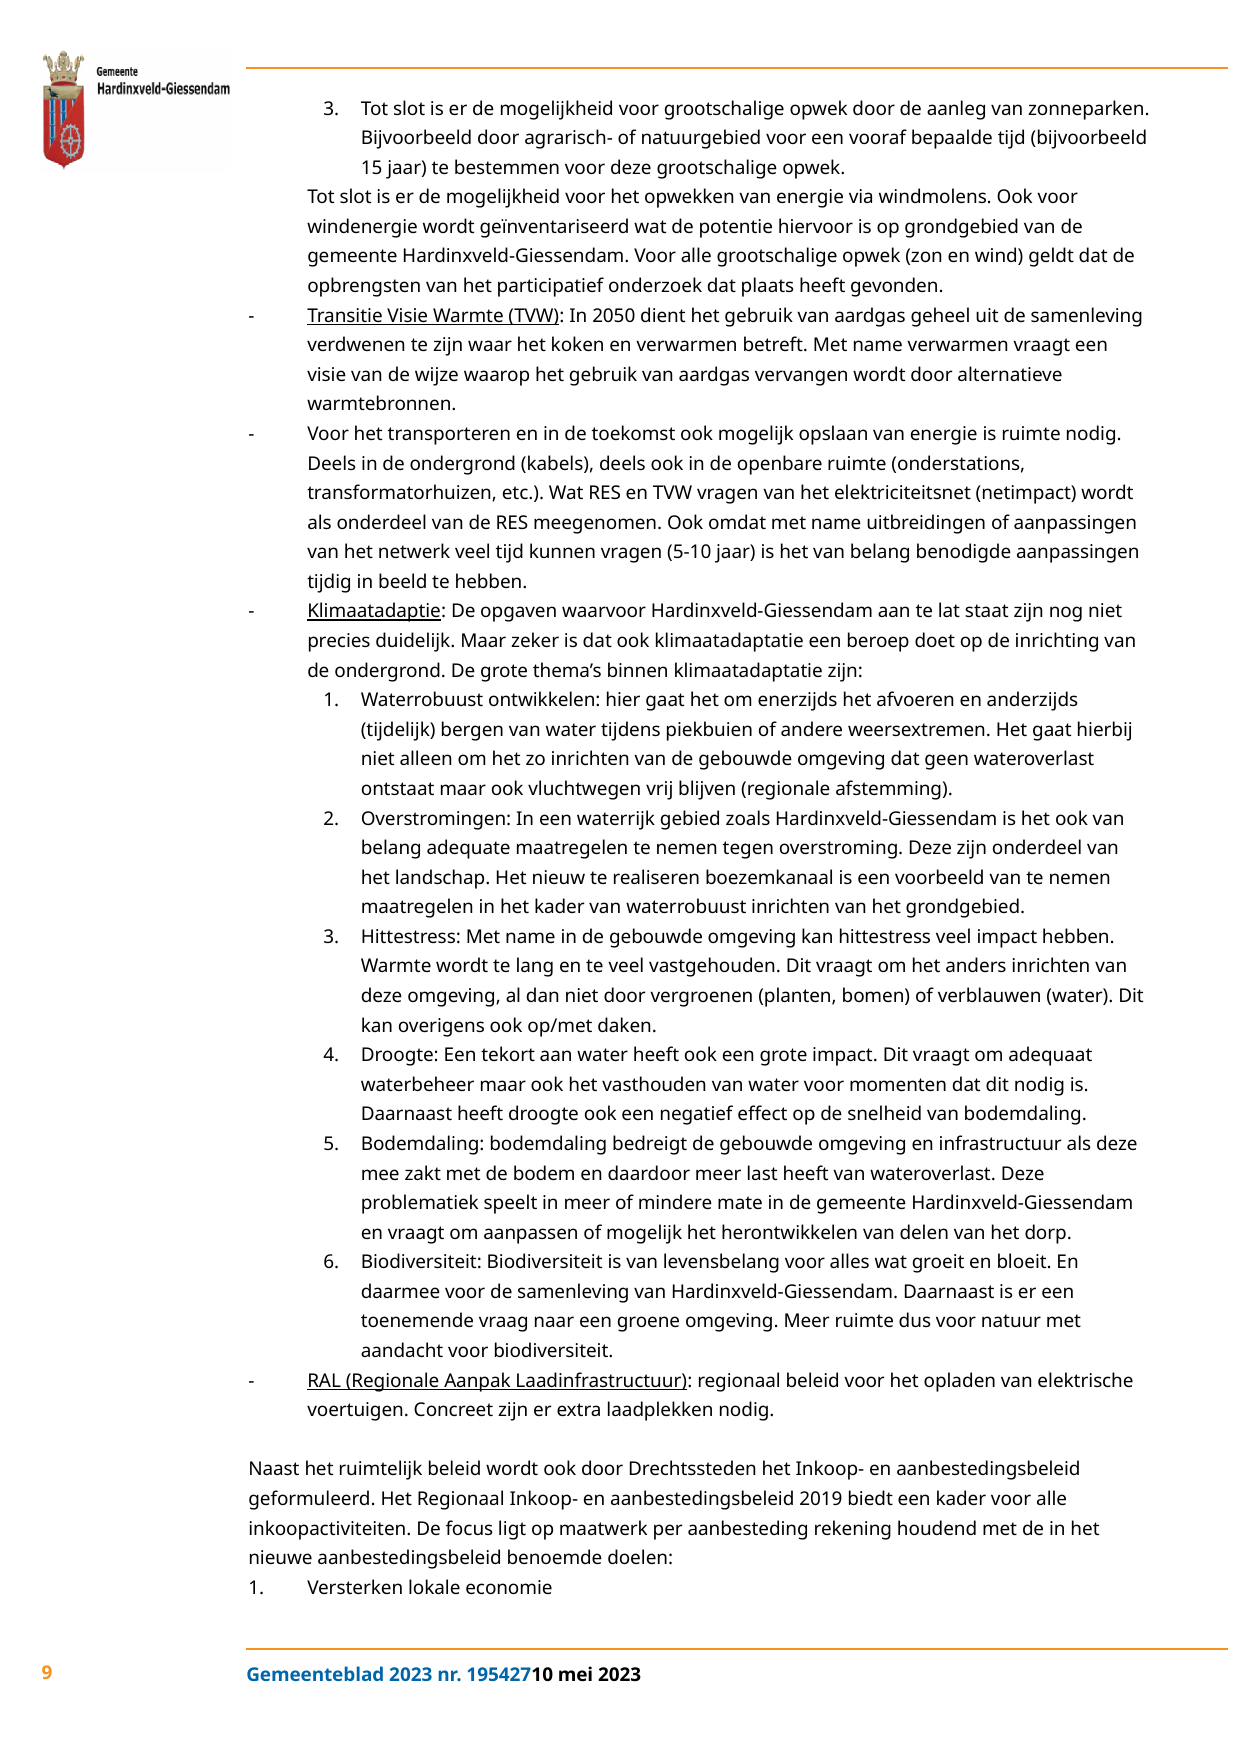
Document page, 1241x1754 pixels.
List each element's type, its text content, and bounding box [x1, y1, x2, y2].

list Overstromingen: In een waterrijk gebied zoals Hardinxveld-Giessendam is het ook van belang adequate maatregelen te nemen tegen overstroming. Deze zijn onderdeel van het landschap. Het nieuw te realiseren boezemkanaal is een voorbeeld van te nemen maatregelen in het kader van waterrobuust inrichten van het grondgebied. [323, 805, 1152, 919]
list Transitie Visie Warmte (TVW): In 2050 dient het gebruik van aardgas geheel uit de samenleving verdwenen te zijn waar het koken en verwarmen betreft. Met name verwarmen vraagt een visie van de wijze waarop het gebruik van aardgas vervangen wordt door alternatieve warmtebronnen. [248, 302, 1152, 416]
list Hittestress: Met name in de gebouwde omgeving kan hittestress veel impact hebben. Warmte wordt te lang en te veel vastgehouden. Dit vraagt om het anders inrichten van deze omgeving, al dan niet door vergroenen (planten, bomen) of verblauwen (water). Dit kan overigens ook op/met daken. [323, 923, 1152, 1038]
list Versterken lokale economie [248, 1574, 1152, 1600]
text Naast het ruimtelijk beleid wordt ook door Drechtssteden het Inkoop- en aanbestedingsbeleid geformuleerd. Het Regionaal Inkoop- en aanbestedingsbeleid 2019 biedt een kader voor alle inkoopactiviteiten. De focus ligt op maatwerk per aanbesteding rekening houdend met de in het nieuwe aanbestedingsbeleid benoemde doelen: [248, 1456, 1152, 1570]
list Waterrobuust ontwikkelen: hier gaat het om enerzijds het afvoeren en anderzijds (tijdelijk) bergen van water tijdens piekbuien of andere weersextremen. Het gaat hierbij niet alleen om het zo inrichten van de gebouwde omgeving dat geen wateroverlast ontstaat maar ook vluchtwegen vrij blijven (regionale afstemming). [323, 686, 1152, 801]
list Bodemdaling: bodemdaling bedreigt de gebouwde omgeving en infrastructuur als deze mee zakt met de bodem en daardoor meer last heeft van wateroverlast. Deze problematiek speelt in meer of mindere mate in de gemeente Hardinxveld-Giessendam en vraagt om aanpassen of mogelijk het herontwikkelen van delen van het dorp. [323, 1130, 1152, 1245]
list Voor het transporteren en in de toekomst ook mogelijk opslaan van energie is ruimte nodig. Deels in de ondergrond (kabels), deels ook in de openbare ruimte (onderstations, transformatorhuizen, etc.). Wat RES en TVW vragen van het elektriciteitsnet (netimpact) wordt als onderdeel van de RES meegenomen. Ook omdat met name uitbreidingen of aanpassingen van het netwerk veel tijd kunnen vragen (5-10 jaar) is het van belang benodigde aanpassingen tijdig in beeld te hebben. [248, 420, 1152, 594]
list Tot slot is er de mogelijkheid voor het opwekken van energie via windmolens. Ook voor windenergie wordt geïnventariseerd wat de potentie hiervoor is op grondgebied van de gemeente Hardinxveld-Giessendam. Voor alle grootschalige opwek (zon en wind) geldt dat de opbrengsten van het participatief onderzoek dat plaats heeft gevonden. [248, 183, 1152, 298]
list Droogte: Een tekort aan water heeft ook een grote impact. Dit vraagt om adequaat waterbeheer maar ook het vasthouden van water voor momenten dat dit nodig is. Daarnaast heeft droogte ook een negatief effect op de snelheid van bodemdaling. [323, 1041, 1152, 1126]
list Biodiversiteit: Biodiversiteit is van levensbelang voor alles wat groeit en bloeit. En daarmee voor de samenleving van Hardinxveld-Giessendam. Daarnaast is er een toenemende vraag naar een groene omgeving. Meer ruimte dus voor natuur met aandacht voor biodiversiteit. [323, 1248, 1152, 1363]
list Tot slot is er de mogelijkheid voor grootschalige opwek door de aanleg van zonneparken. Bijvoorbeeld door agrarisch- of natuurgebied voor een vooraf bepaalde tijd (bijvoorbeeld 15 jaar) te bestemmen voor deze grootschalige opwek. [323, 95, 1152, 180]
list RAL (Regionale Aanpak Laadinfrastructuur): regionaal beleid voor het opladen van elektrische voertuigen. Concreet zijn er extra laadplekken nodig. [248, 1367, 1152, 1422]
list Klimaatadaptie: De opgaven waarvoor Hardinxveld-Giessendam aan te lat staat zijn nog niet precies duidelijk. Maar zeker is dat ook klimaatadaptatie een beroep doet op de inrichting van de ondergrond. De grote thema’s binnen klimaatadaptatie zijn: [248, 598, 1152, 683]
picture [41, 47, 231, 172]
